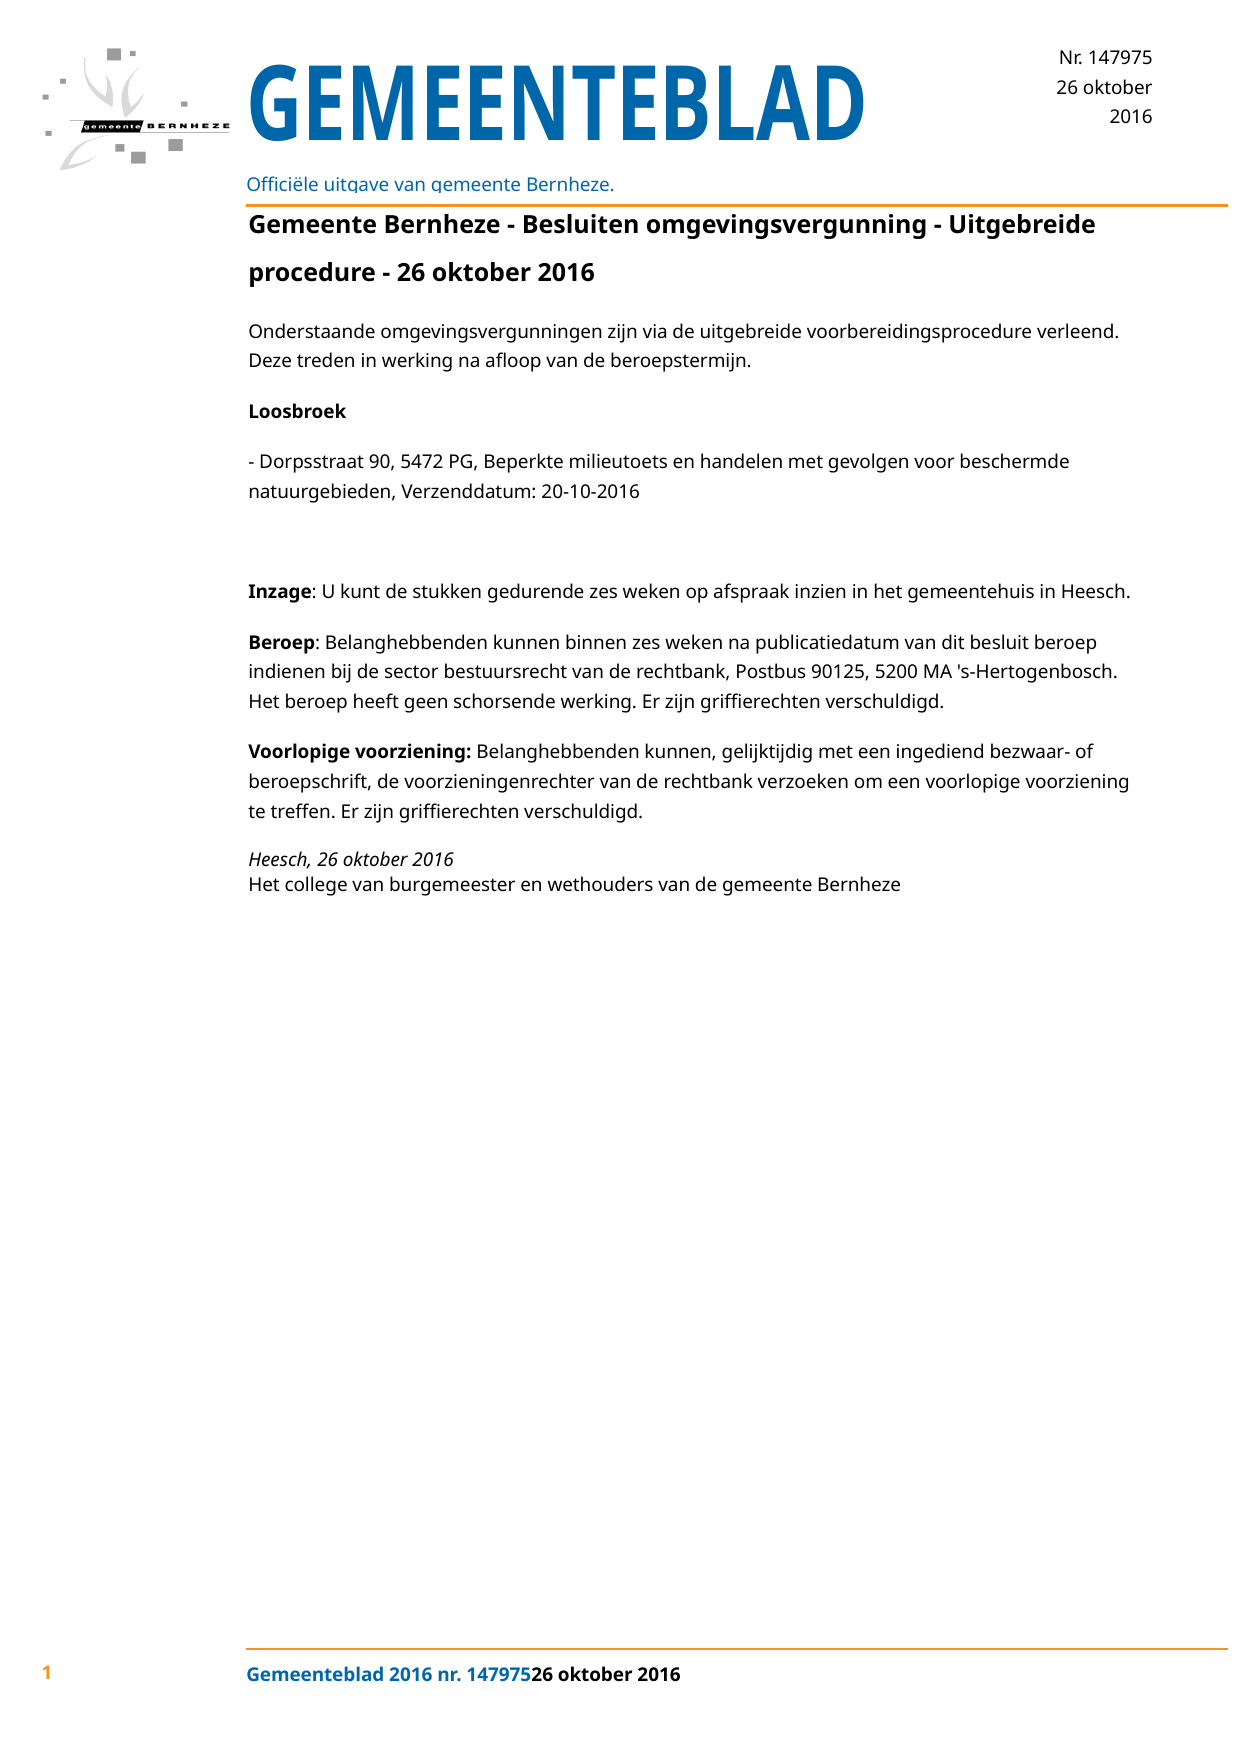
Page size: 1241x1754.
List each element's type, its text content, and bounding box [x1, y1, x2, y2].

picture [41, 47, 231, 172]
text Inzage: U kunt de stukken gedurende zes weken op afspraak inzien in het gemeentehuis in Heesch. [248, 579, 1152, 604]
text Loosbroek [248, 398, 1152, 424]
text Voorlopige voorziening: Belanghebbenden kunnen, gelijktijdig met een ingediend bezwaar- of beroepschrift, de voorzieningenrechter van de rechtbank verzoeken om een voorlopige voorziening te treffen. Er zijn griffierechten verschuldigd. [248, 739, 1152, 824]
text Onderstaande omgevingsvergunningen zijn via de uitgebreide voorbereidingsprocedure verleend. Deze treden in werking na afloop van de beroepstermijn. [248, 318, 1152, 373]
text - Dorpsstraat 90, 5472 PG, Beperkte milieutoets en handelen met gevolgen voor beschermde natuurgebieden, Verzenddatum: 20-10-2016 [248, 448, 1152, 504]
text Gemeente Bernheze - Besluiten omgevingsvergunning - Uitgebreide procedure - 26 oktober 2016 [248, 207, 1152, 288]
text Heesch, 26 oktober 2016 [248, 846, 1152, 871]
text Beroep: Belanghebbenden kunnen binnen zes weken na publicatiedatum van dit besluit beroep indienen bij de sector bestuursrecht van de rechtbank, Postbus 90125, 5200 MA 's-Hertogenbosch. Het beroep heeft geen schorsende werking. Er zijn griffierechten verschuldigd. [248, 629, 1152, 714]
text Het college van burgemeester en wethouders van de gemeente Bernheze [248, 871, 1152, 897]
